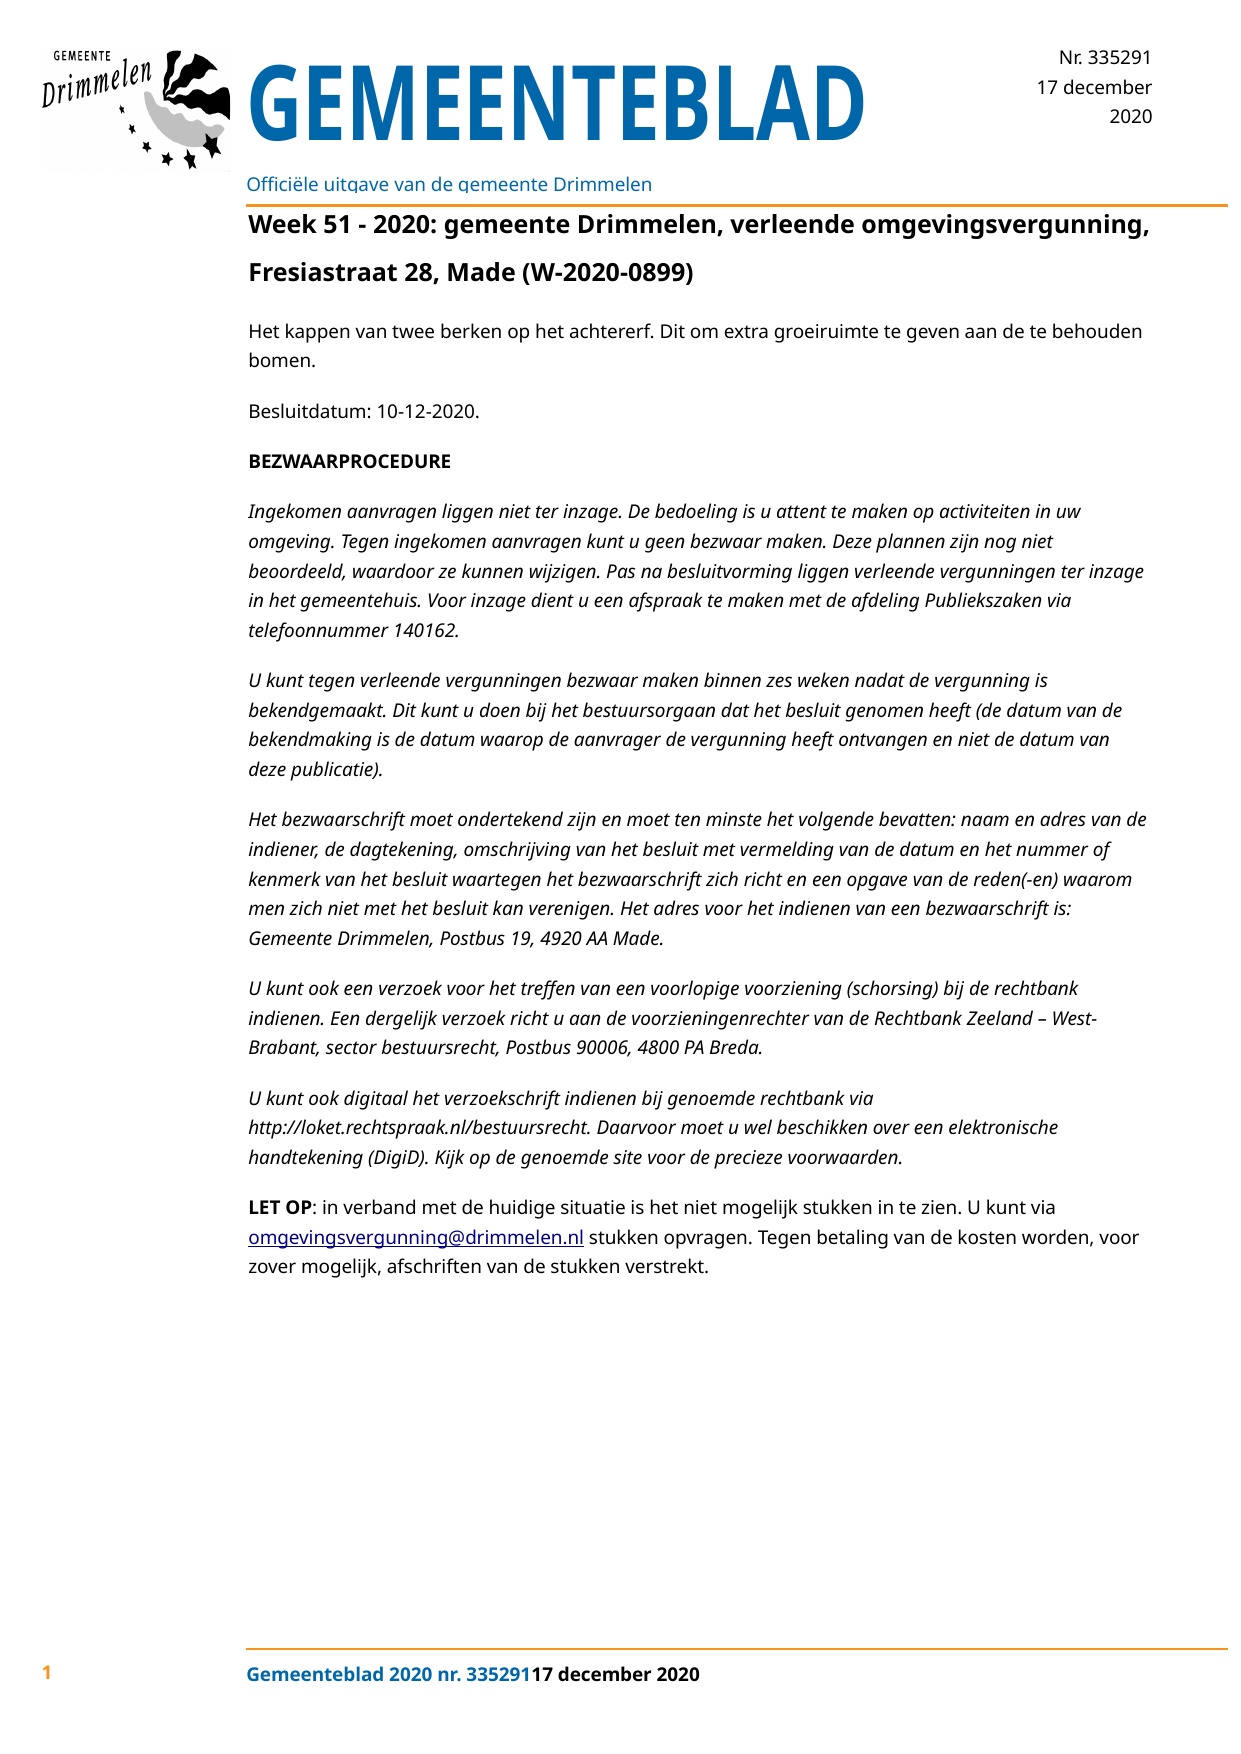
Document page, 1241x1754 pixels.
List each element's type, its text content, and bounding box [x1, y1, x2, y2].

text Week 51 - 2020: gemeente Drimmelen, verleende omgevingsvergunning, Fresiastraat 28, Made (W-2020-0899) [248, 207, 1152, 288]
text Het kappen van twee berken op het achtererf. Dit om extra groeiruimte te geven aan de te behouden bomen. [248, 318, 1152, 373]
text U kunt tegen verleende vergunningen bezwaar maken binnen zes weken nadat de vergunning is bekendgemaakt. Dit kunt u doen bij het bestuursorgaan dat het besluit genomen heeft (de datum van de bekendmaking is de datum waarop de aanvrager de vergunning heeft ontvangen en niet de datum van deze publicatie). [248, 667, 1152, 782]
text U kunt ook een verzoek voor het treffen van een voorlopige voorziening (schorsing) bij de rechtbank indienen. Een dergelijk verzoek richt u aan de voorzieningenrechter van de Rechtbank Zeeland – West-Brabant, sector bestuursrecht, Postbus 90006, 4800 PA Breda. [248, 975, 1152, 1060]
text U kunt ook digitaal het verzoekschrift indienen bij genoemde rechtbank via http://loket.rechtspraak.nl/bestuursrecht. Daarvoor moet u wel beschikken over een elektronische handtekening (DigiD). Kijk op de genoemde site voor de precieze voorwaarden. [248, 1085, 1152, 1170]
text Ingekomen aanvragen liggen niet ter inzage. De bedoeling is u attent te maken op activiteiten in uw omgeving. Tegen ingekomen aanvragen kunt u geen bezwaar maken. Deze plannen zijn nog niet beoordeeld, waardoor ze kunnen wijzigen. Pas na besluitvorming liggen verleende vergunningen ter inzage in het gemeentehuis. Voor inzage dient u een afspraak te maken met de afdeling Publiekszaken via telefoonnummer 140162. [248, 499, 1152, 643]
text BEZWAARPROCEDURE [248, 448, 1152, 474]
picture [41, 47, 231, 172]
text Besluitdatum: 10-12-2020. [248, 398, 1152, 424]
text Het bezwaarschrift moet ondertekend zijn en moet ten minste het volgende bevatten: naam en adres van de indiener, de dagtekening, omschrijving van het besluit met vermelding van de datum en het nummer of kenmerk van het besluit waartegen het bezwaarschrift zich richt en een opgave van de reden(-en) waarom men zich niet met het besluit kan verenigen. Het adres voor het indienen van een bezwaarschrift is: Gemeente Drimmelen, Postbus 19, 4920 AA Made. [248, 807, 1152, 951]
text LET OP: in verband met de huidige situatie is het niet mogelijk stukken in te zien. U kunt via omgevingsvergunning@drimmelen.nl stukken opvragen. Tegen betaling van de kosten worden, voor zover mogelijk, afschriften van de stukken verstrekt. [248, 1194, 1152, 1279]
